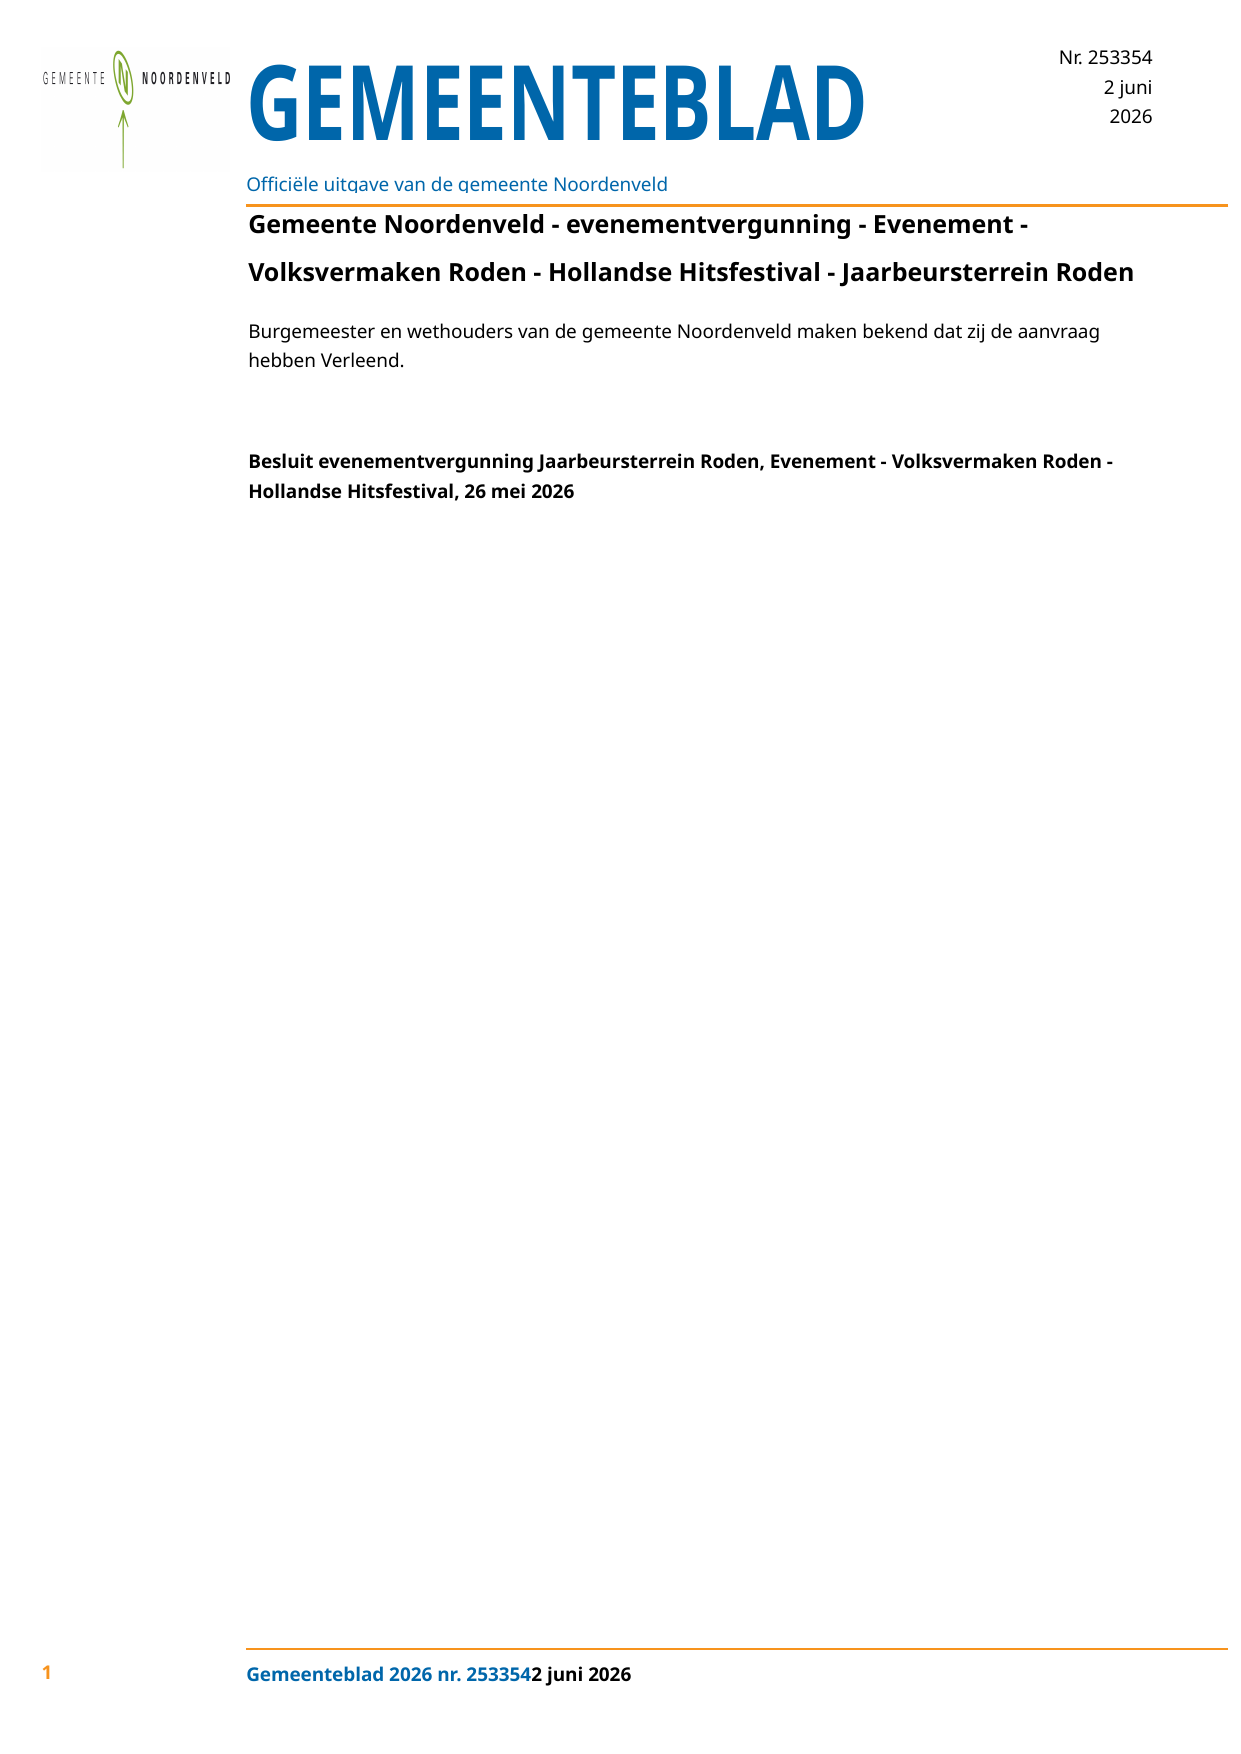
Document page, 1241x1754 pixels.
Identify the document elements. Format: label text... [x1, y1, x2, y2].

picture [41, 47, 231, 172]
text Gemeente Noordenveld - evenementvergunning - Evenement - Volksvermaken Roden - Hollandse Hitsfestival - Jaarbeursterrein Roden [248, 207, 1152, 288]
text Burgemeester en wethouders van de gemeente Noordenveld maken bekend dat zij de aanvraag hebben Verleend. [248, 318, 1152, 373]
text Besluit evenementvergunning Jaarbeursterrein Roden, Evenement - Volksvermaken Roden - Hollandse Hitsfestival, 26 mei 2026 [248, 448, 1152, 504]
